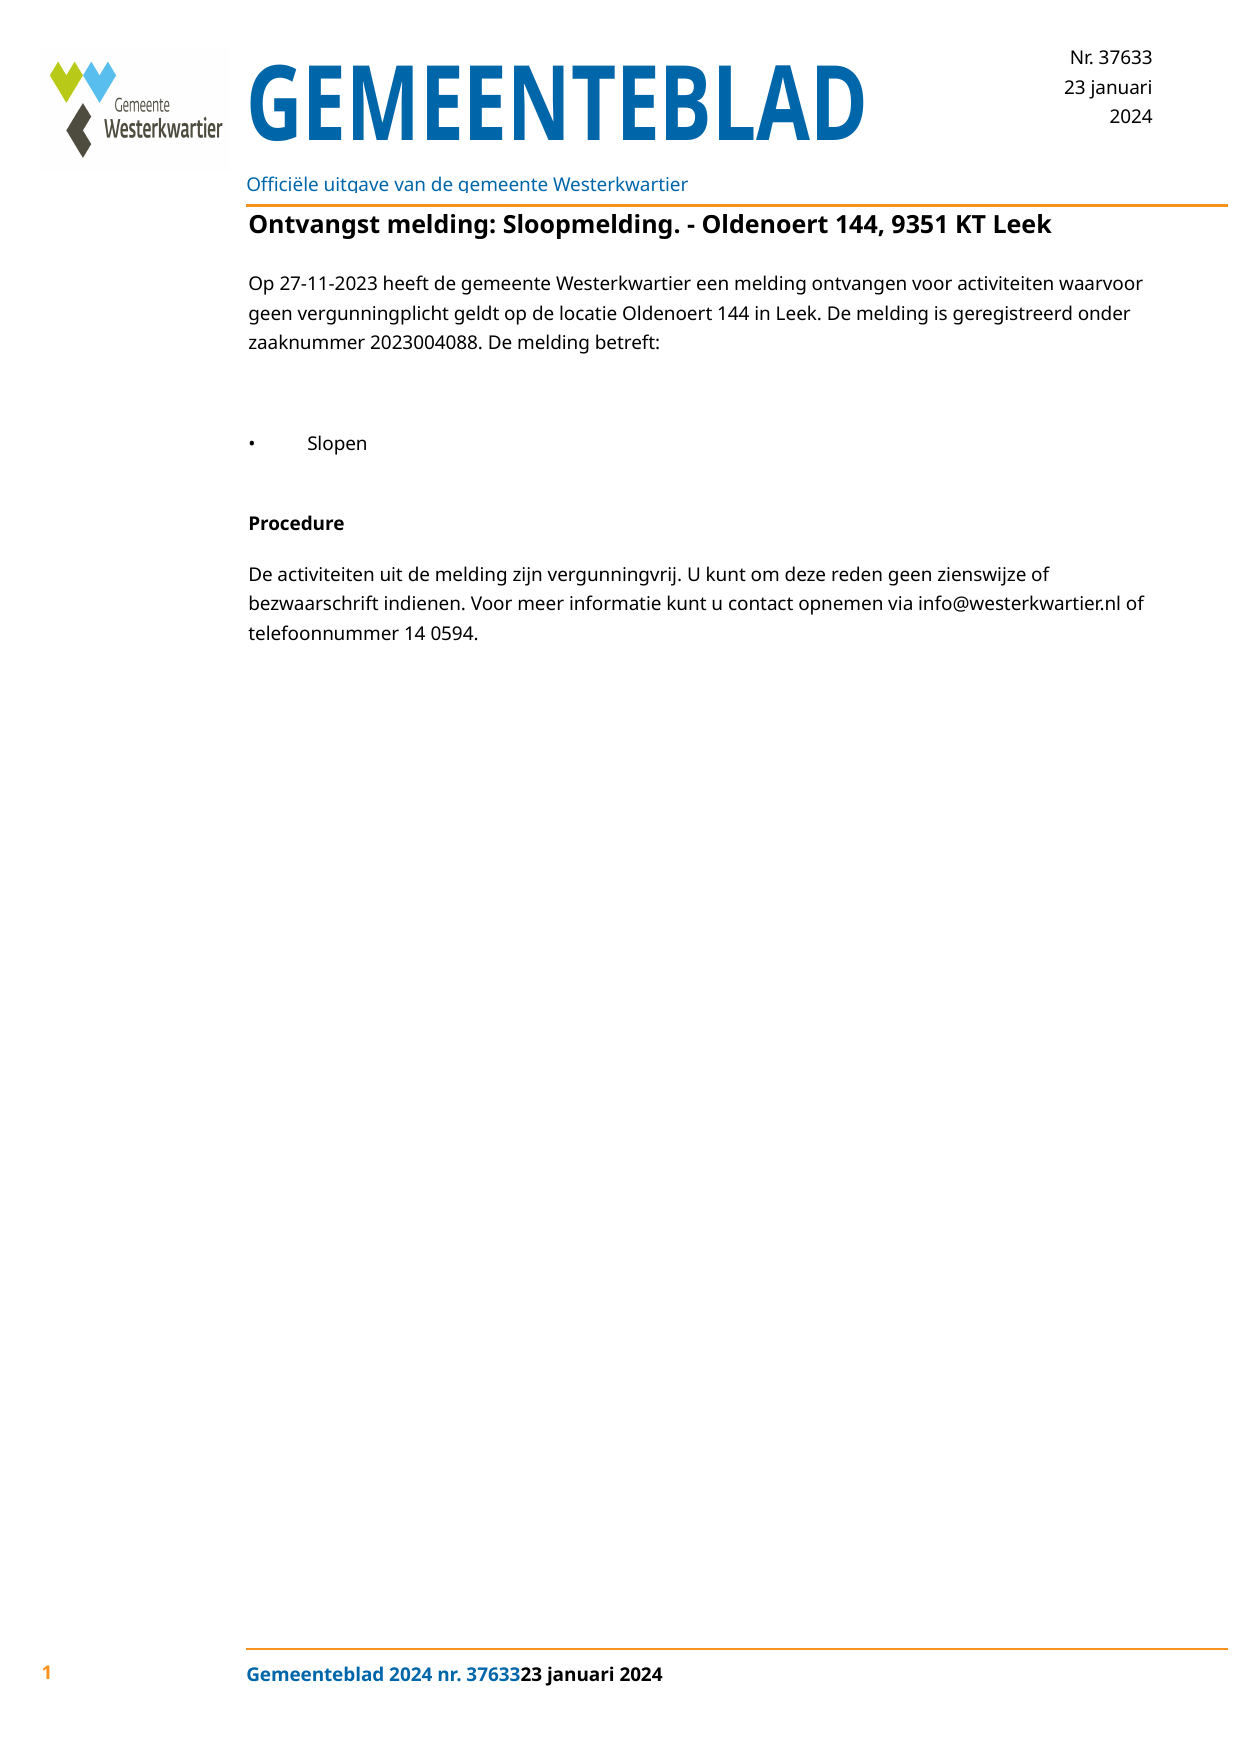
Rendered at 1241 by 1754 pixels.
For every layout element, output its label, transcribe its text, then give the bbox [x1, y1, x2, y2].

text Op 27-11-2023 heeft de gemeente Westerkwartier een melding ontvangen voor activiteiten waarvoor geen vergunningplicht geldt op de locatie Oldenoert 144 in Leek. De melding is geregistreerd onder zaaknummer 2023004088. De melding betreft: [248, 270, 1152, 355]
text Ontvangst melding: Sloopmelding. - Oldenoert 144, 9351 KT Leek [248, 207, 1152, 241]
list Slopen [248, 430, 1152, 456]
text Procedure [248, 510, 1152, 536]
text De activiteiten uit de melding zijn vergunningvrij. U kunt om deze reden geen zienswijze of bezwaarschrift indienen. Voor meer informatie kunt u contact opnemen via info@westerkwartier.nl of telefoonnummer 14 0594. [248, 561, 1152, 646]
picture [41, 47, 231, 172]
